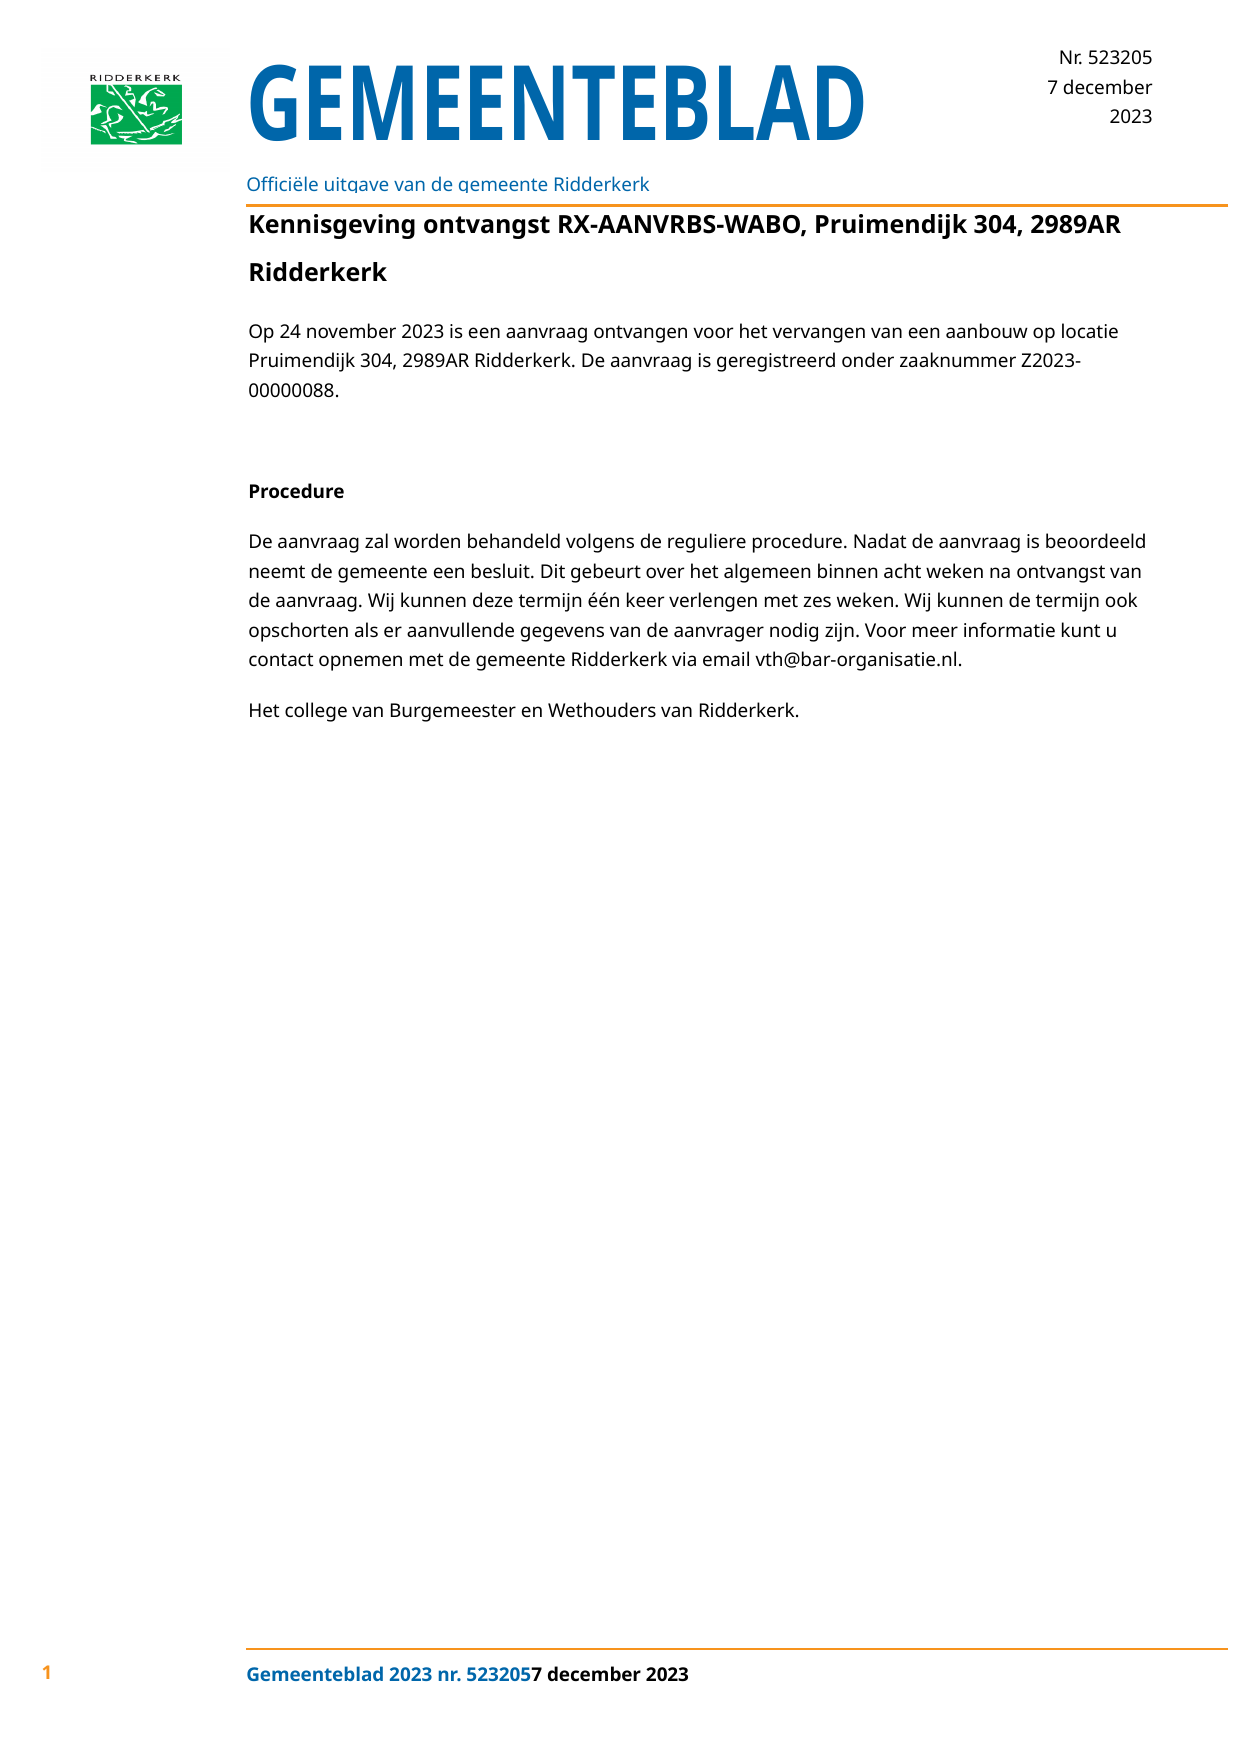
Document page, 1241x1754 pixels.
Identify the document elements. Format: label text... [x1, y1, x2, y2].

picture [41, 47, 231, 172]
text Op 24 november 2023 is een aanvraag ontvangen voor het vervangen van een aanbouw op locatie Pruimendijk 304, 2989AR Ridderkerk. De aanvraag is geregistreerd onder zaaknummer Z2023-00000088. [248, 318, 1152, 403]
text Procedure [248, 478, 1152, 504]
text De aanvraag zal worden behandeld volgens de reguliere procedure. Nadat de aanvraag is beoordeeld neemt de gemeente een besluit. Dit gebeurt over het algemeen binnen acht weken na ontvangst van de aanvraag. Wij kunnen deze termijn één keer verlengen met zes weken. Wij kunnen de termijn ook opschorten als er aanvullende gegevens van de aanvrager nodig zijn. Voor meer informatie kunt u contact opnemen met de gemeente Ridderkerk via email vth@bar-organisatie.nl. [248, 528, 1152, 672]
text Het college van Burgemeester en Wethouders van Ridderkerk. [248, 697, 1152, 723]
text Kennisgeving ontvangst RX-AANVRBS-WABO, Pruimendijk 304, 2989AR Ridderkerk [248, 207, 1152, 288]
